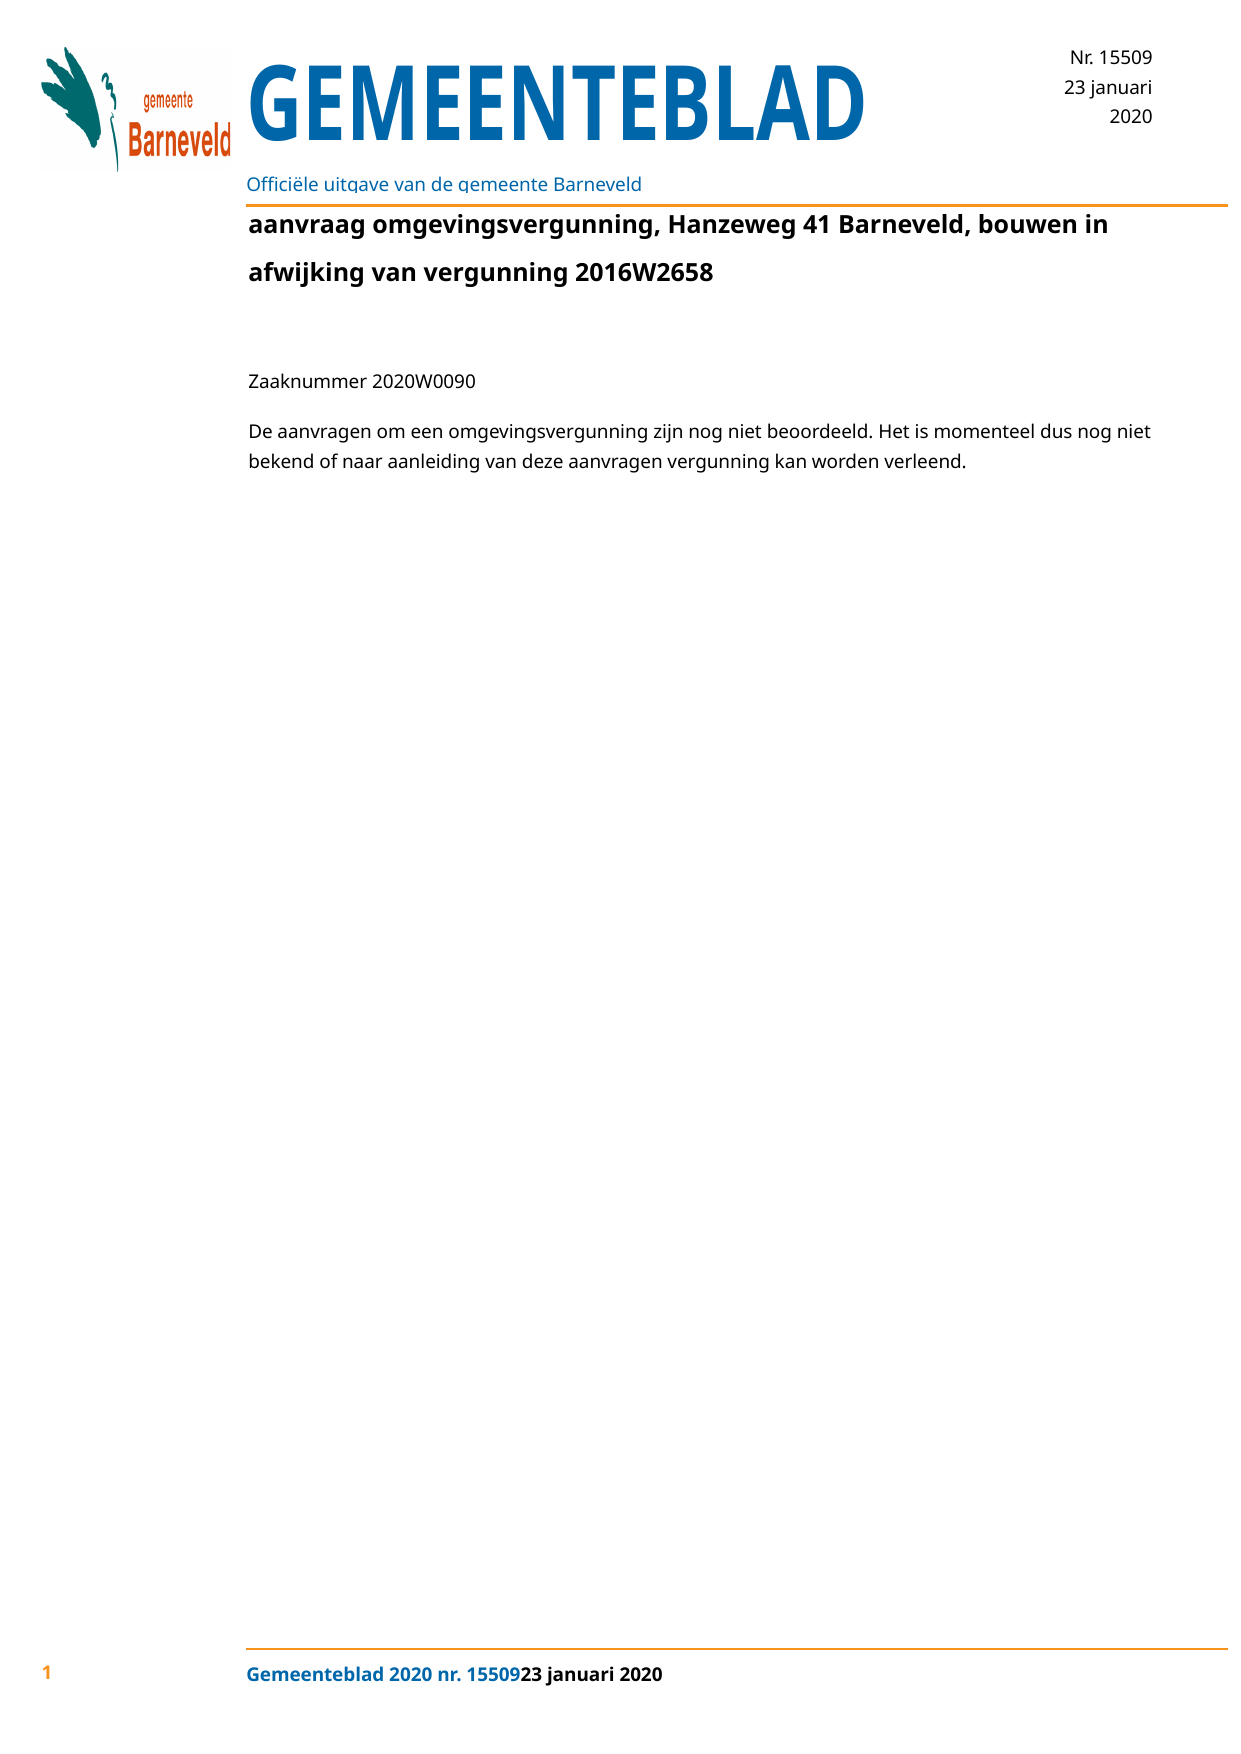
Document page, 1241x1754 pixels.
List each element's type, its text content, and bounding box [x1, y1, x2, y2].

text De aanvragen om een omgevingsvergunning zijn nog niet beoordeeld. Het is momenteel dus nog niet bekend of naar aanleiding van deze aanvragen vergunning kan worden verleend. [248, 419, 1152, 474]
text aanvraag omgevingsvergunning, Hanzeweg 41 Barneveld, bouwen in afwijking van vergunning 2016W2658 [248, 207, 1152, 288]
picture [41, 47, 231, 172]
text Zaaknummer 2020W0090 [248, 368, 1152, 394]
